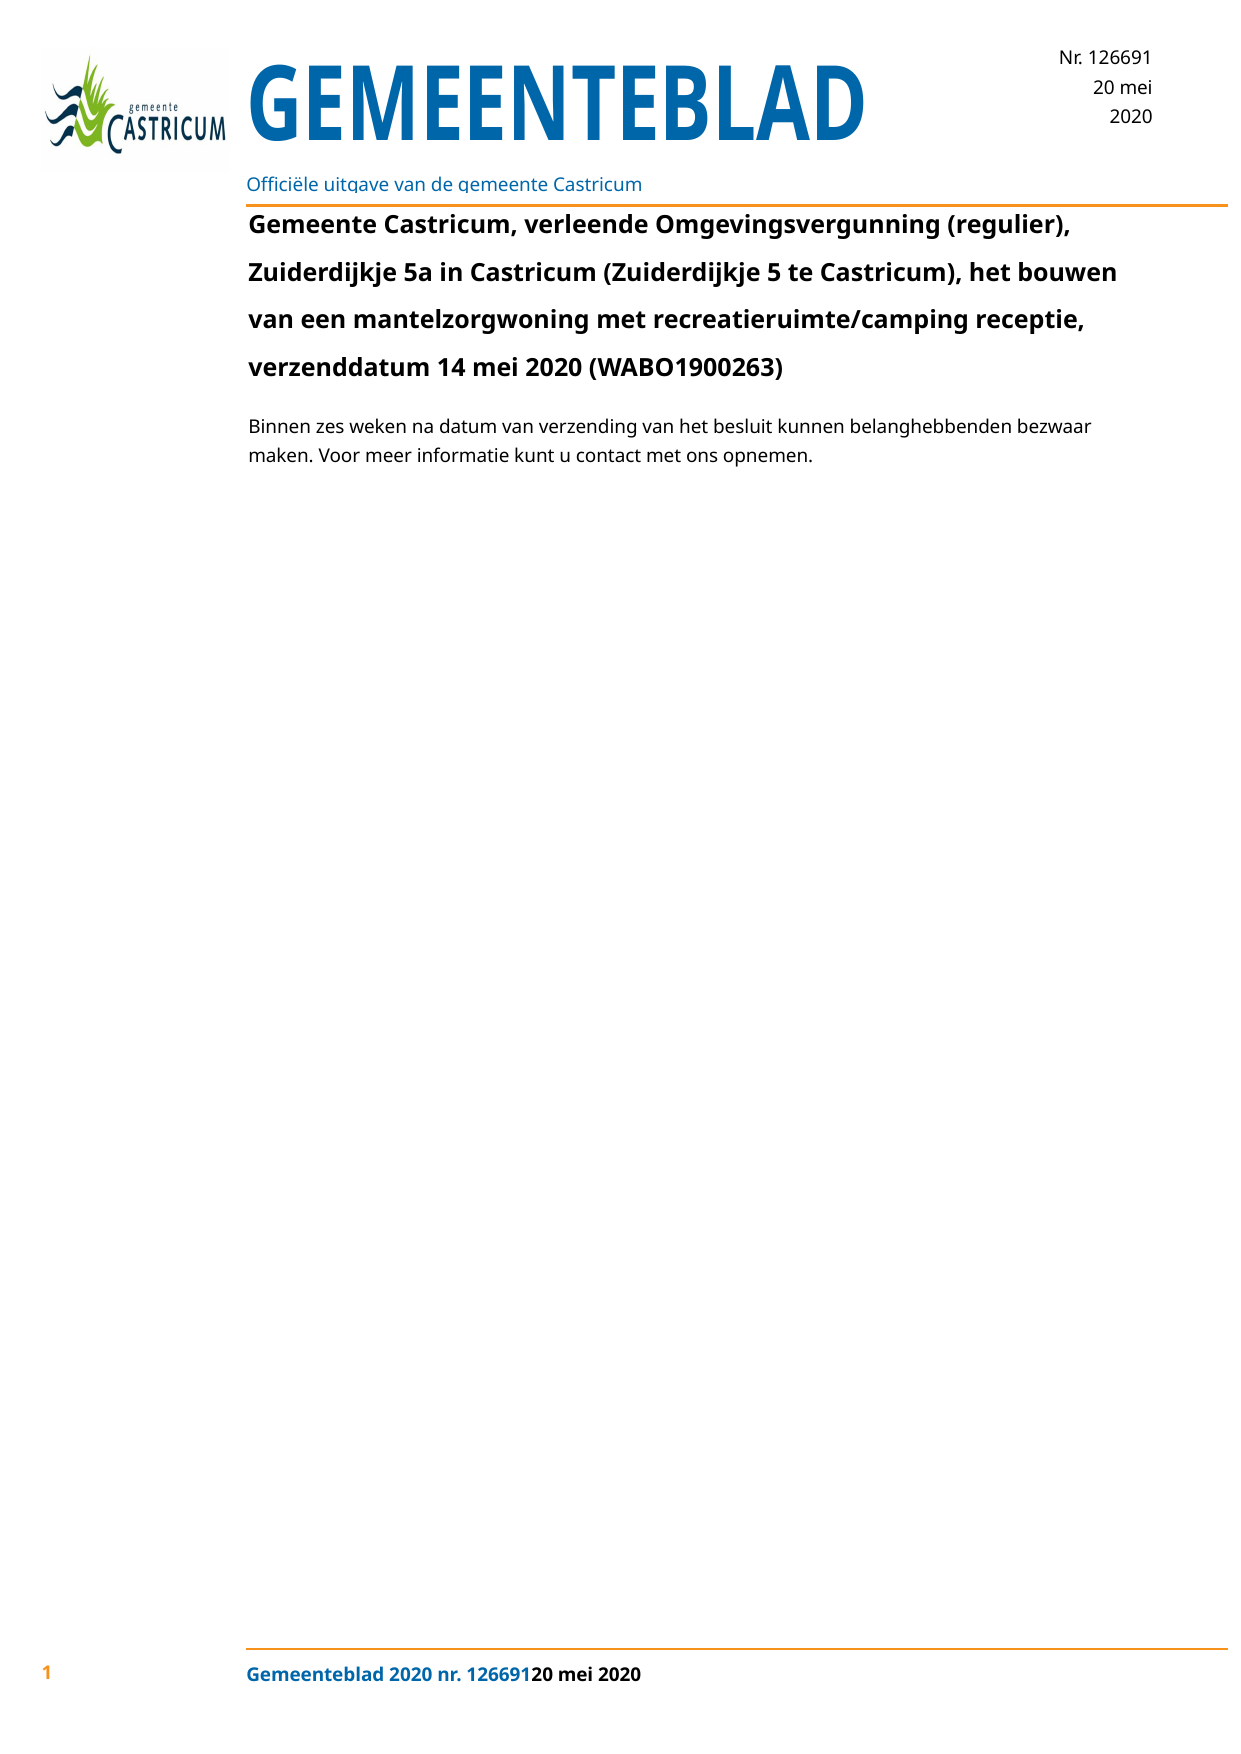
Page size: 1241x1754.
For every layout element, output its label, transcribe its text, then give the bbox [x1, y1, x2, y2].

picture [41, 47, 231, 172]
text Gemeente Castricum, verleende Omgevingsvergunning (regulier), Zuiderdijkje 5a in Castricum (Zuiderdijkje 5 te Castricum), het bouwen van een mantelzorgwoning met recreatieruimte/camping receptie, verzenddatum 14 mei 2020 (WABO1900263) [248, 207, 1152, 384]
text Binnen zes weken na datum van verzending van het besluit kunnen belanghebbenden bezwaar maken. Voor meer informatie kunt u contact met ons opnemen. [248, 413, 1152, 468]
